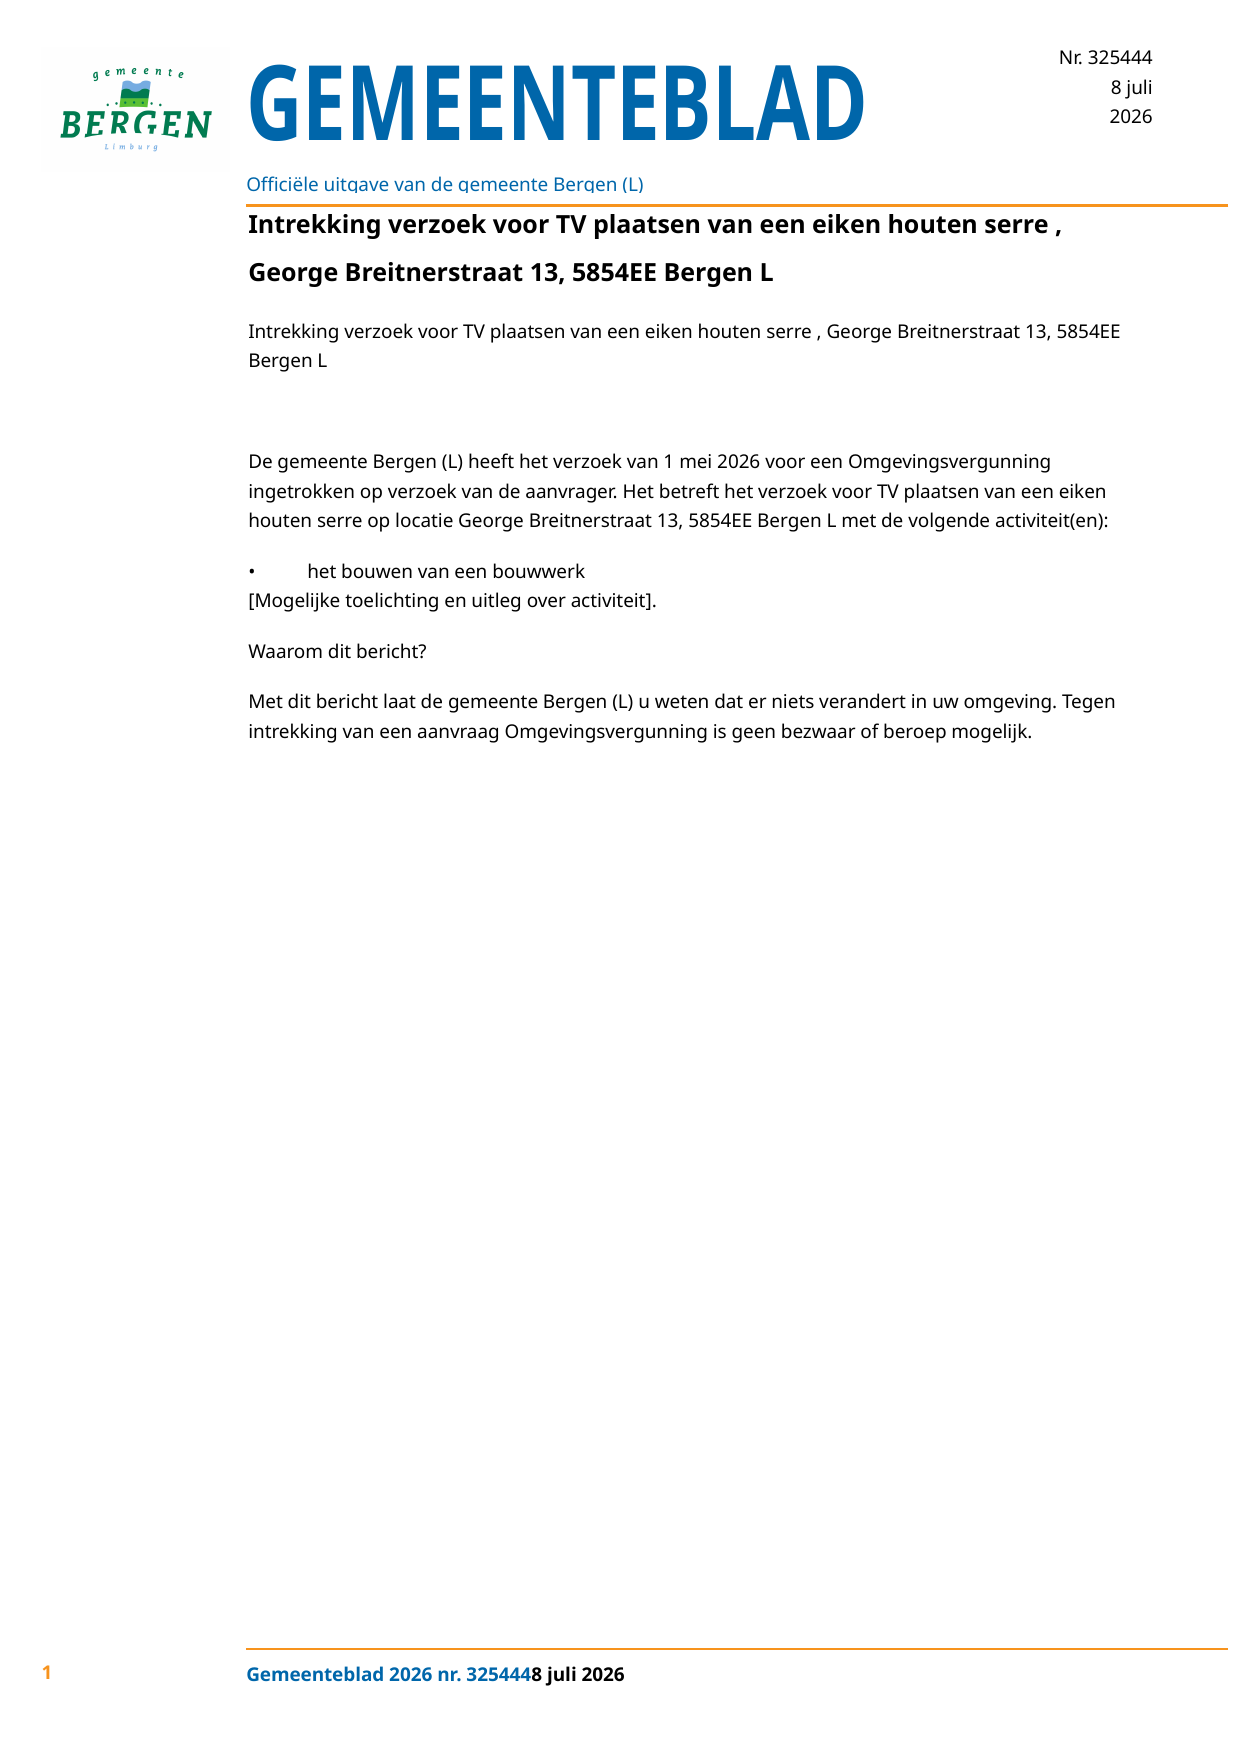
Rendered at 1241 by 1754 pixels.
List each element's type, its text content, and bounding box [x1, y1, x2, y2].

list het bouwen van een bouwwerk [248, 558, 1152, 584]
text [Mogelijke toelichting en uitleg over activiteit]. [248, 587, 1152, 613]
text Intrekking verzoek voor TV plaatsen van een eiken houten serre , George Breitnerstraat 13, 5854EE Bergen L [248, 318, 1152, 373]
text De gemeente Bergen (L) heeft het verzoek van 1 mei 2026 voor een Omgevingsvergunning ingetrokken op verzoek van de aanvrager. Het betreft het verzoek voor TV plaatsen van een eiken houten serre op locatie George Breitnerstraat 13, 5854EE Bergen L met de volgende activiteit(en): [248, 448, 1152, 533]
picture [41, 47, 231, 172]
text Met dit bericht laat de gemeente Bergen (L) u weten dat er niets verandert in uw omgeving. Tegen intrekking van een aanvraag Omgevingsvergunning is geen bezwaar of beroep mogelijk. [248, 688, 1152, 744]
text Intrekking verzoek voor TV plaatsen van een eiken houten serre , George Breitnerstraat 13, 5854EE Bergen L [248, 207, 1152, 288]
text Waarom dit bericht? [248, 638, 1152, 664]
